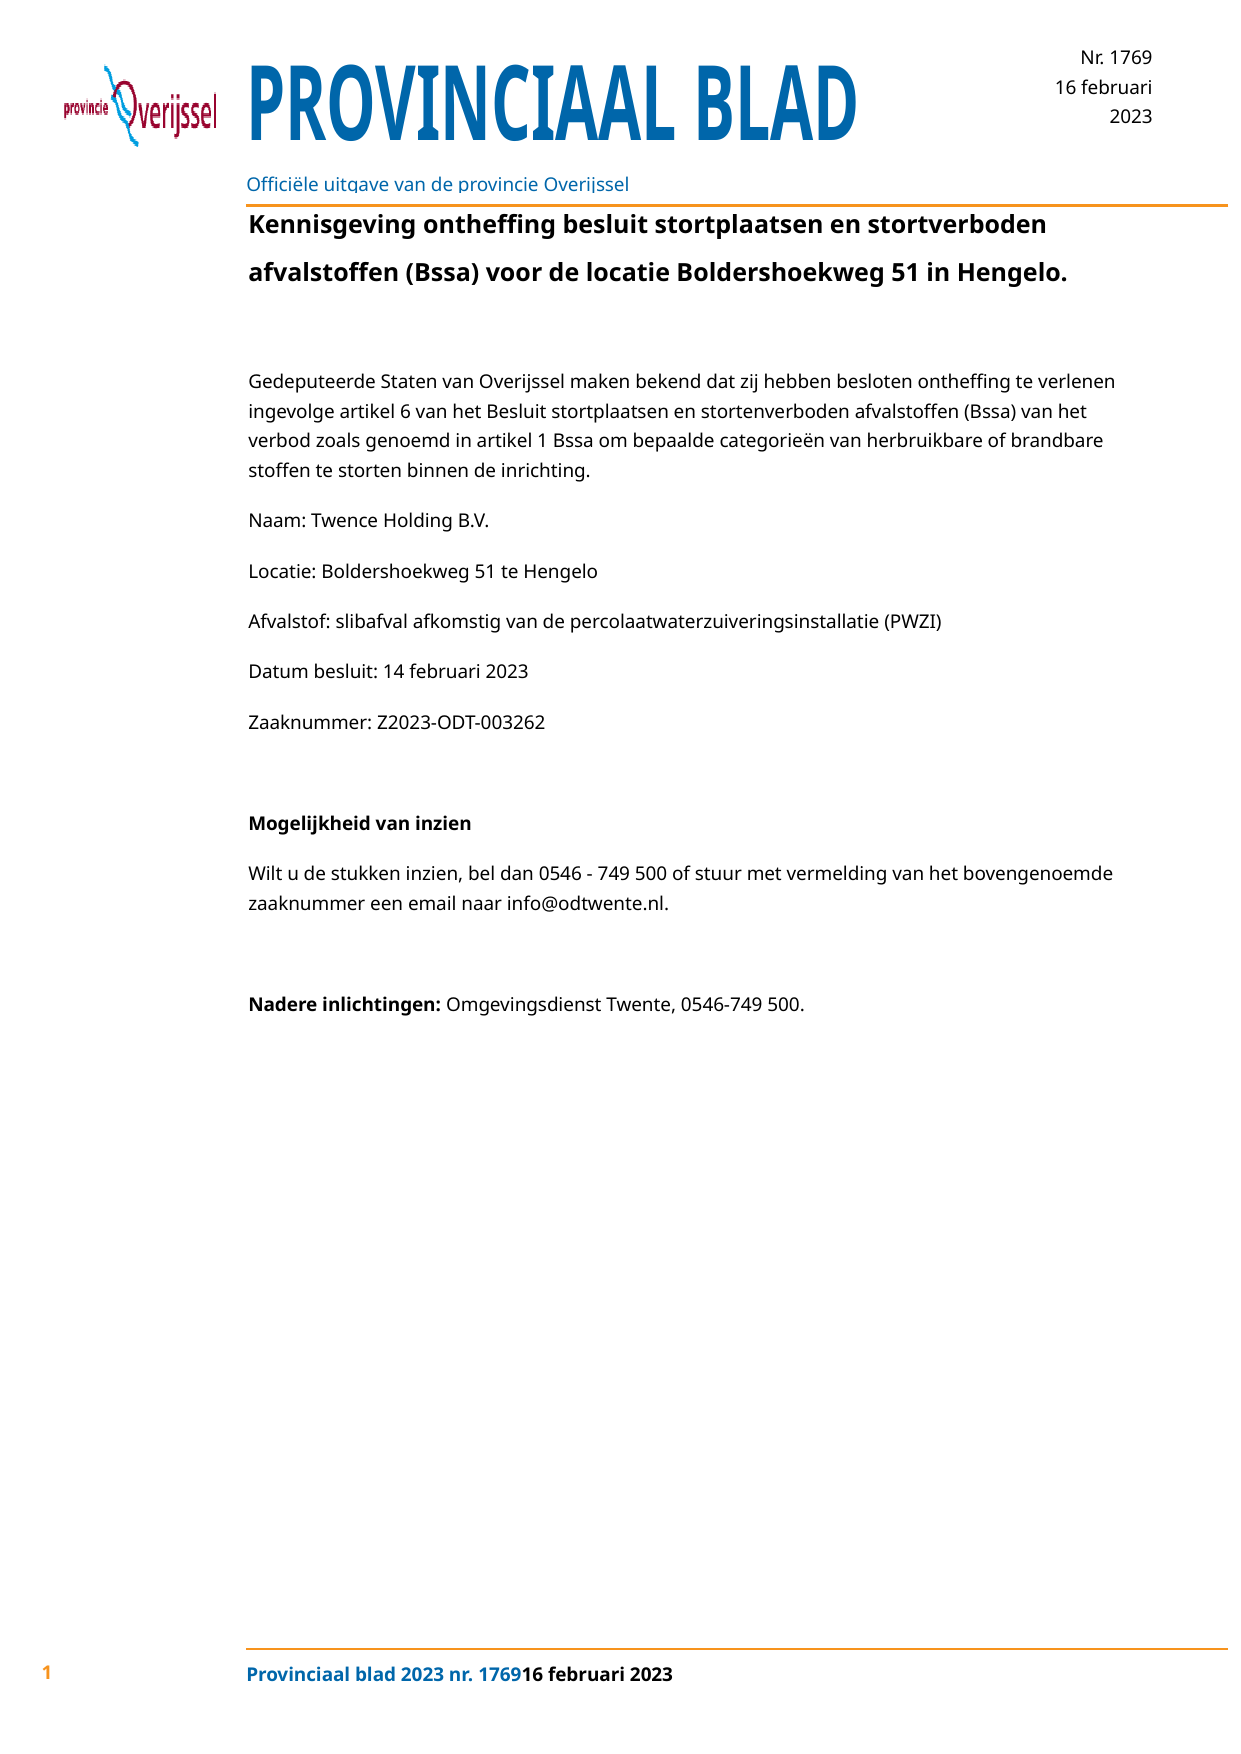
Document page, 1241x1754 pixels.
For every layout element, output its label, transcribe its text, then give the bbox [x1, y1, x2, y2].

text Zaaknummer: Z2023-ODT-003262 [248, 709, 1152, 735]
text Nadere inlichtingen: Omgevingsdienst Twente, 0546-749 500. [248, 991, 1152, 1017]
text Locatie: Boldershoekweg 51 te Hengelo [248, 558, 1152, 584]
text Mogelijkheid van inzien [248, 810, 1152, 836]
picture [41, 47, 231, 172]
text Afvalstof: slibafval afkomstig van de percolaatwaterzuiveringsinstallatie (PWZI) [248, 608, 1152, 634]
text Gedeputeerde Staten van Overijssel maken bekend dat zij hebben besloten ontheffing te verlenen ingevolge artikel 6 van het Besluit stortplaatsen en stortenverboden afvalstoffen (Bssa) van het verbod zoals genoemd in artikel 1 Bssa om bepaalde categorieën van herbruikbare of brandbare stoffen te storten binnen de inrichting. [248, 368, 1152, 483]
text Datum besluit: 14 februari 2023 [248, 659, 1152, 684]
text Kennisgeving ontheffing besluit stortplaatsen en stortverboden afvalstoffen (Bssa) voor de locatie Boldershoekweg 51 in Hengelo. [248, 207, 1152, 288]
text Naam: Twence Holding B.V. [248, 507, 1152, 533]
text Wilt u de stukken inzien, bel dan 0546 - 749 500 of stuur met vermelding van het bovengenoemde zaaknummer een email naar info@odtwente.nl. [248, 860, 1152, 916]
